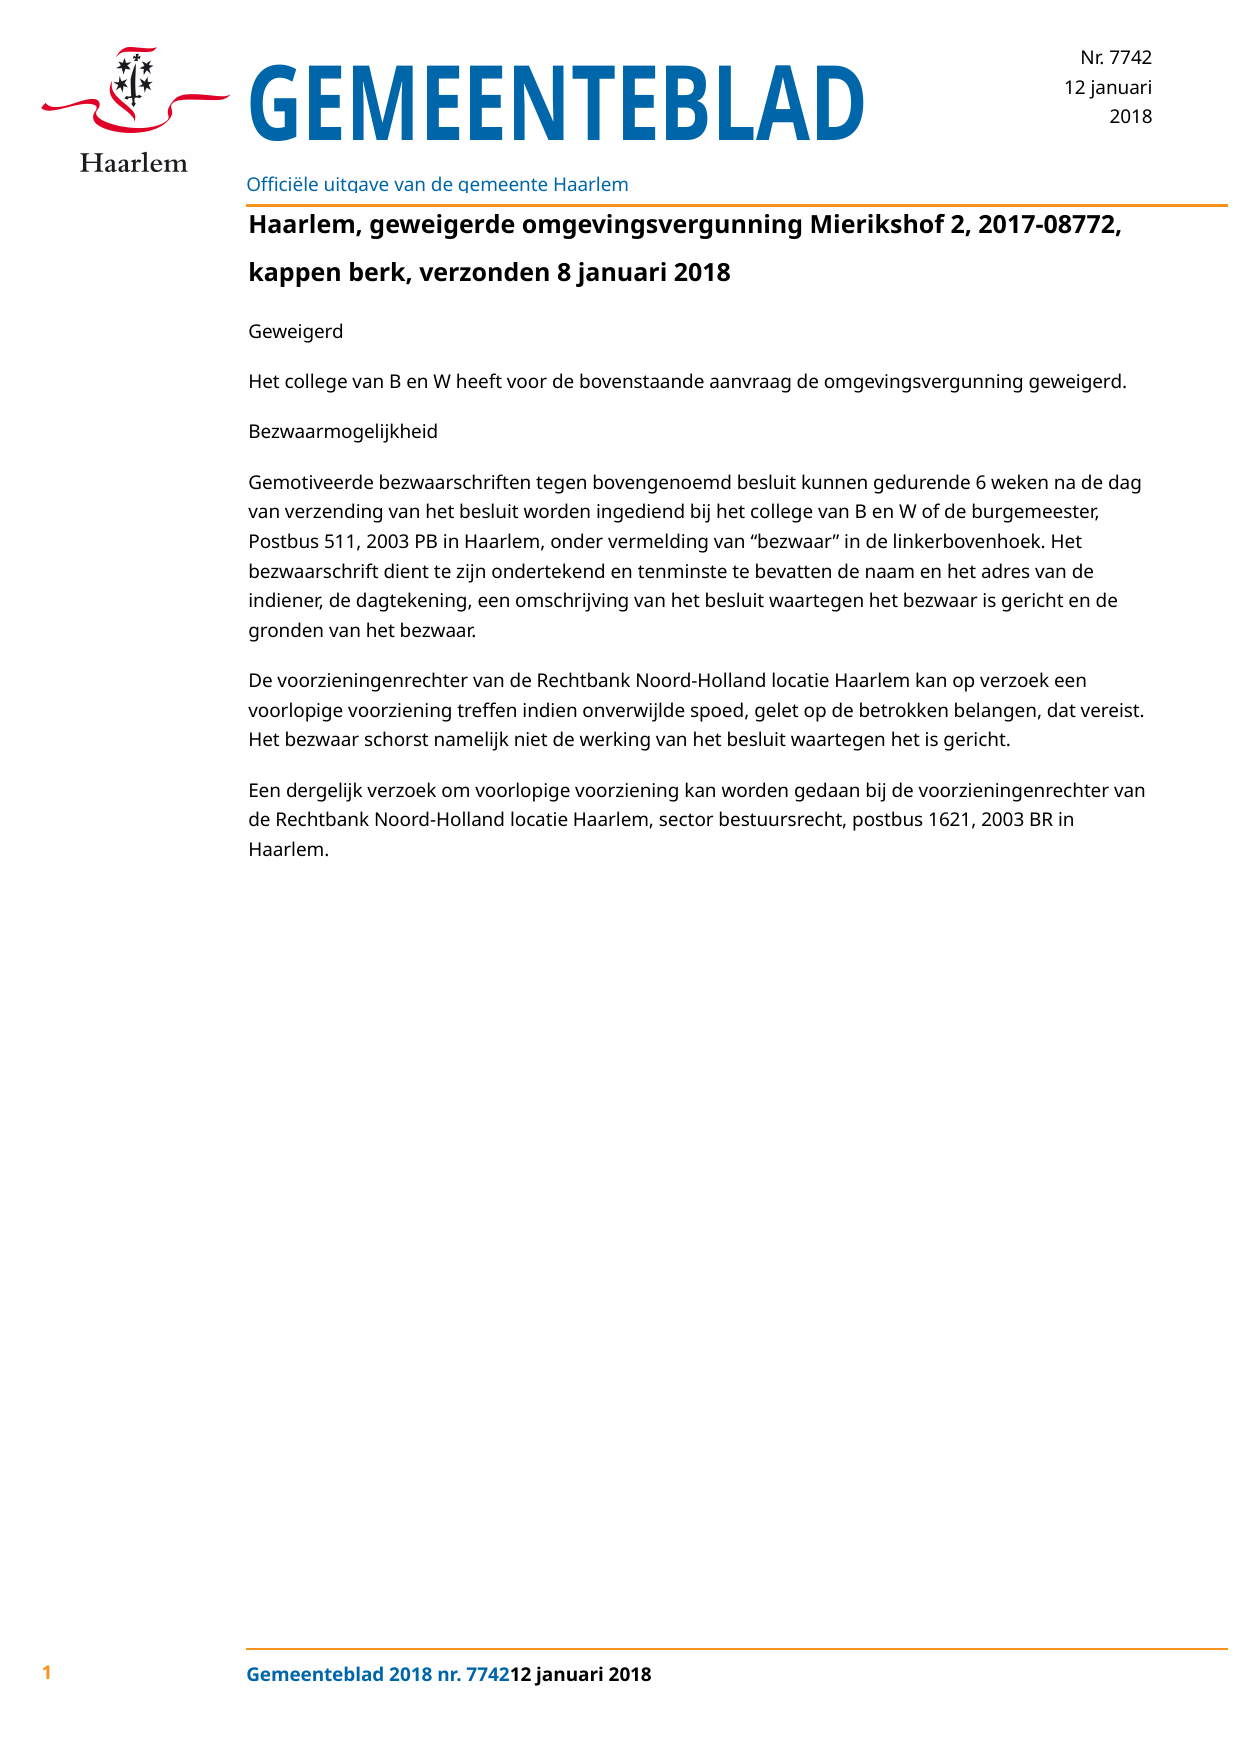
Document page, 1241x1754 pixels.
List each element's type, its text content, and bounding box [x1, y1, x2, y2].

text Haarlem, geweigerde omgevingsvergunning Mierikshof 2, 2017-08772, kappen berk, verzonden 8 januari 2018 [248, 207, 1152, 288]
text Geweigerd [248, 318, 1152, 344]
text Bezwaarmogelijkheid [248, 419, 1152, 444]
text Gemotiveerde bezwaarschriften tegen bovengenoemd besluit kunnen gedurende 6 weken na de dag van verzending van het besluit worden ingediend bij het college van B en W of de burgemeester, Postbus 511, 2003 PB in Haarlem, onder vermelding van “bezwaar” in de linkerbovenhoek. Het bezwaarschrift dient te zijn ondertekend en tenminste te bevatten de naam en het adres van de indiener, de dagtekening, een omschrijving van het besluit waartegen het bezwaar is gericht en de gronden van het bezwaar. [248, 469, 1152, 643]
text Het college van B en W heeft voor de bovenstaande aanvraag de omgevingsvergunning geweigerd. [248, 368, 1152, 394]
text De voorzieningenrechter van de Rechtbank Noord-Holland locatie Haarlem kan op verzoek een voorlopige voorziening treffen indien onverwijlde spoed, gelet op de betrokken belangen, dat vereist. Het bezwaar schorst namelijk niet de werking van het besluit waartegen het is gericht. [248, 667, 1152, 752]
picture [41, 47, 231, 172]
text Een dergelijk verzoek om voorlopige voorziening kan worden gedaan bij de voorzieningenrechter van de Rechtbank Noord-Holland locatie Haarlem, sector bestuursrecht, postbus 1621, 2003 BR in Haarlem. [248, 777, 1152, 862]
